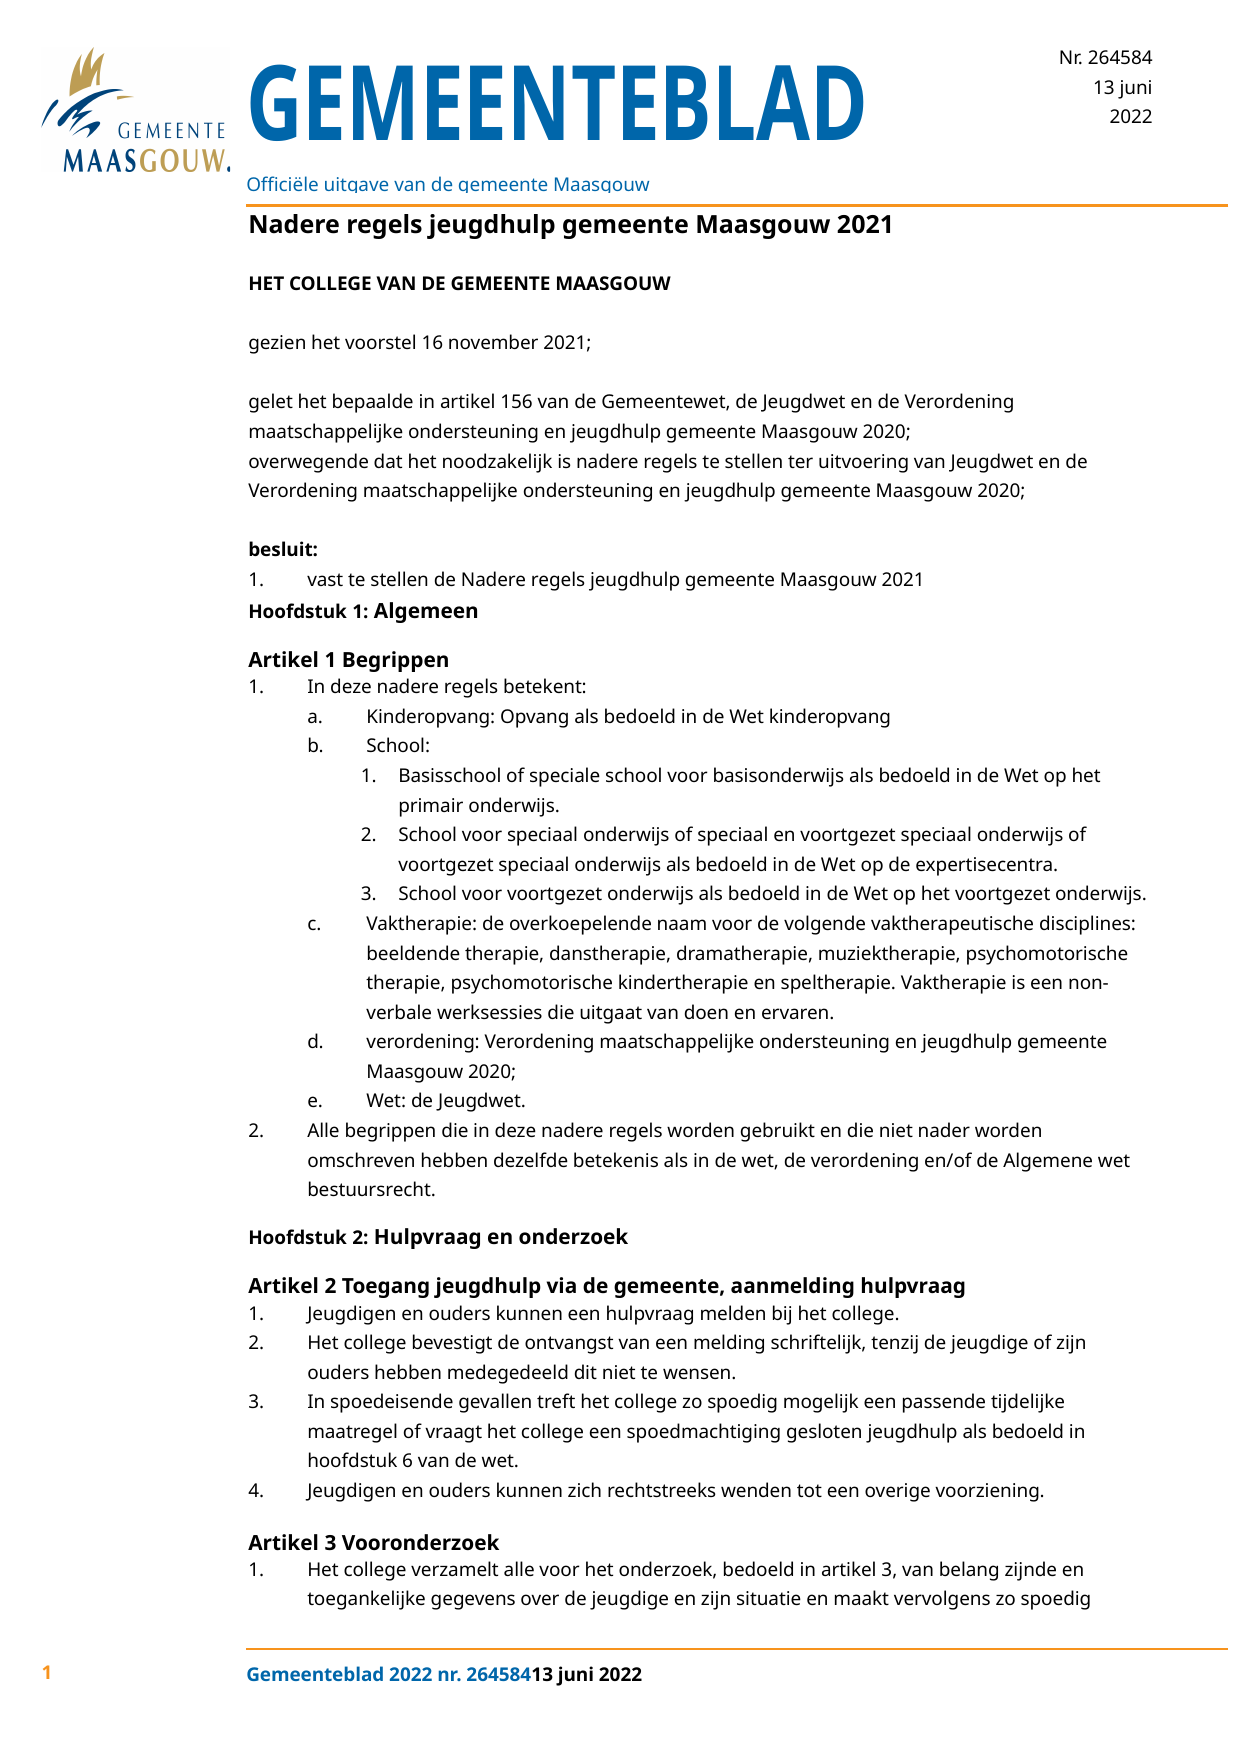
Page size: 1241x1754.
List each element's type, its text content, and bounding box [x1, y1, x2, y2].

list In spoedeisende gevallen treft het college zo spoedig mogelijk een passende tijdelijke maatregel of vraagt het college een spoedmachtiging gesloten jeugdhulp als bedoeld in hoofdstuk 6 van de wet. [248, 1388, 1152, 1473]
list In deze nadere regels betekent: [248, 673, 1152, 699]
text Nadere regels jeugdhulp gemeente Maasgouw 2021 [248, 207, 1152, 241]
list Jeugdigen en ouders kunnen zich rechtstreeks wenden tot een overige voorziening. [248, 1477, 1152, 1503]
text overwegende dat het noodzakelijk is nadere regels te stellen ter uitvoering van Jeugdwet en de Verordening maatschappelijke ondersteuning en jeugdhulp gemeente Maasgouw 2020; [248, 448, 1152, 503]
text Hoofdstuk 1: Algemeen [248, 596, 1152, 624]
list Wet: de Jeugdwet. [307, 1088, 1152, 1113]
text Hoofdstuk 2: Hulpvraag en onderzoek [248, 1222, 1152, 1250]
text HET COLLEGE VAN DE GEMEENTE MAASGOUW [248, 270, 1152, 296]
text Artikel 3 Vooronderzoek [248, 1528, 1152, 1556]
list Vaktherapie: de overkoepelende naam voor de volgende vaktherapeutische disciplines: beeldende therapie, danstherapie, dramatherapie, muziektherapie, psychomotorische therapie, psychomotorische kindertherapie en speltherapie. Vaktherapie is een non-verbale werksessies die uitgaat van doen en ervaren. [307, 910, 1152, 1024]
list School: [307, 733, 1152, 758]
list School voor speciaal onderwijs of speciaal en voortgezet speciaal onderwijs of voortgezet speciaal onderwijs als bedoeld in de Wet op de expertisecentra. [361, 821, 1152, 877]
list Het college bevestigt de ontvangst van een melding schriftelijk, tenzij de jeugdige of zijn ouders hebben medegedeeld dit niet te wensen. [248, 1329, 1152, 1384]
list Alle begrippen die in deze nadere regels worden gebruikt en die niet nader worden omschreven hebben dezelfde betekenis als in de wet, de verordening en/of de Algemene wet bestuursrecht. [248, 1117, 1152, 1202]
list verordening: Verordening maatschappelijke ondersteuning en jeugdhulp gemeente Maasgouw 2020; [307, 1028, 1152, 1084]
text gelet het bepaalde in artikel 156 van de Gemeentewet, de Jeugdwet en de Verordening maatschappelijke ondersteuning en jeugdhulp gemeente Maasgouw 2020; [248, 389, 1152, 444]
text besluit: [248, 537, 1152, 562]
list Kinderopvang: Opvang als bedoeld in de Wet kinderopvang [307, 703, 1152, 729]
text Artikel 1 Begrippen [248, 645, 1152, 673]
text gezien het voorstel 16 november 2021; [248, 329, 1152, 355]
list School voor voortgezet onderwijs als bedoeld in de Wet op het voortgezet onderwijs. [361, 881, 1152, 906]
list vast te stellen de Nadere regels jeugdhulp gemeente Maasgouw 2021 [248, 566, 1152, 592]
list Basisschool of speciale school voor basisonderwijs als bedoeld in de Wet op het primair onderwijs. [361, 762, 1152, 817]
list Jeugdigen en ouders kunnen een hulpvraag melden bij het college. [248, 1300, 1152, 1325]
text Artikel 2 Toegang jeugdhulp via de gemeente, aanmelding hulpvraag [248, 1271, 1152, 1300]
picture [41, 47, 231, 172]
list Het college verzamelt alle voor het onderzoek, bedoeld in artikel 3, van belang zijnde en toegankelijke gegevens over de jeugdige en zijn situatie en maakt vervolgens zo spoedig [248, 1556, 1152, 1611]
